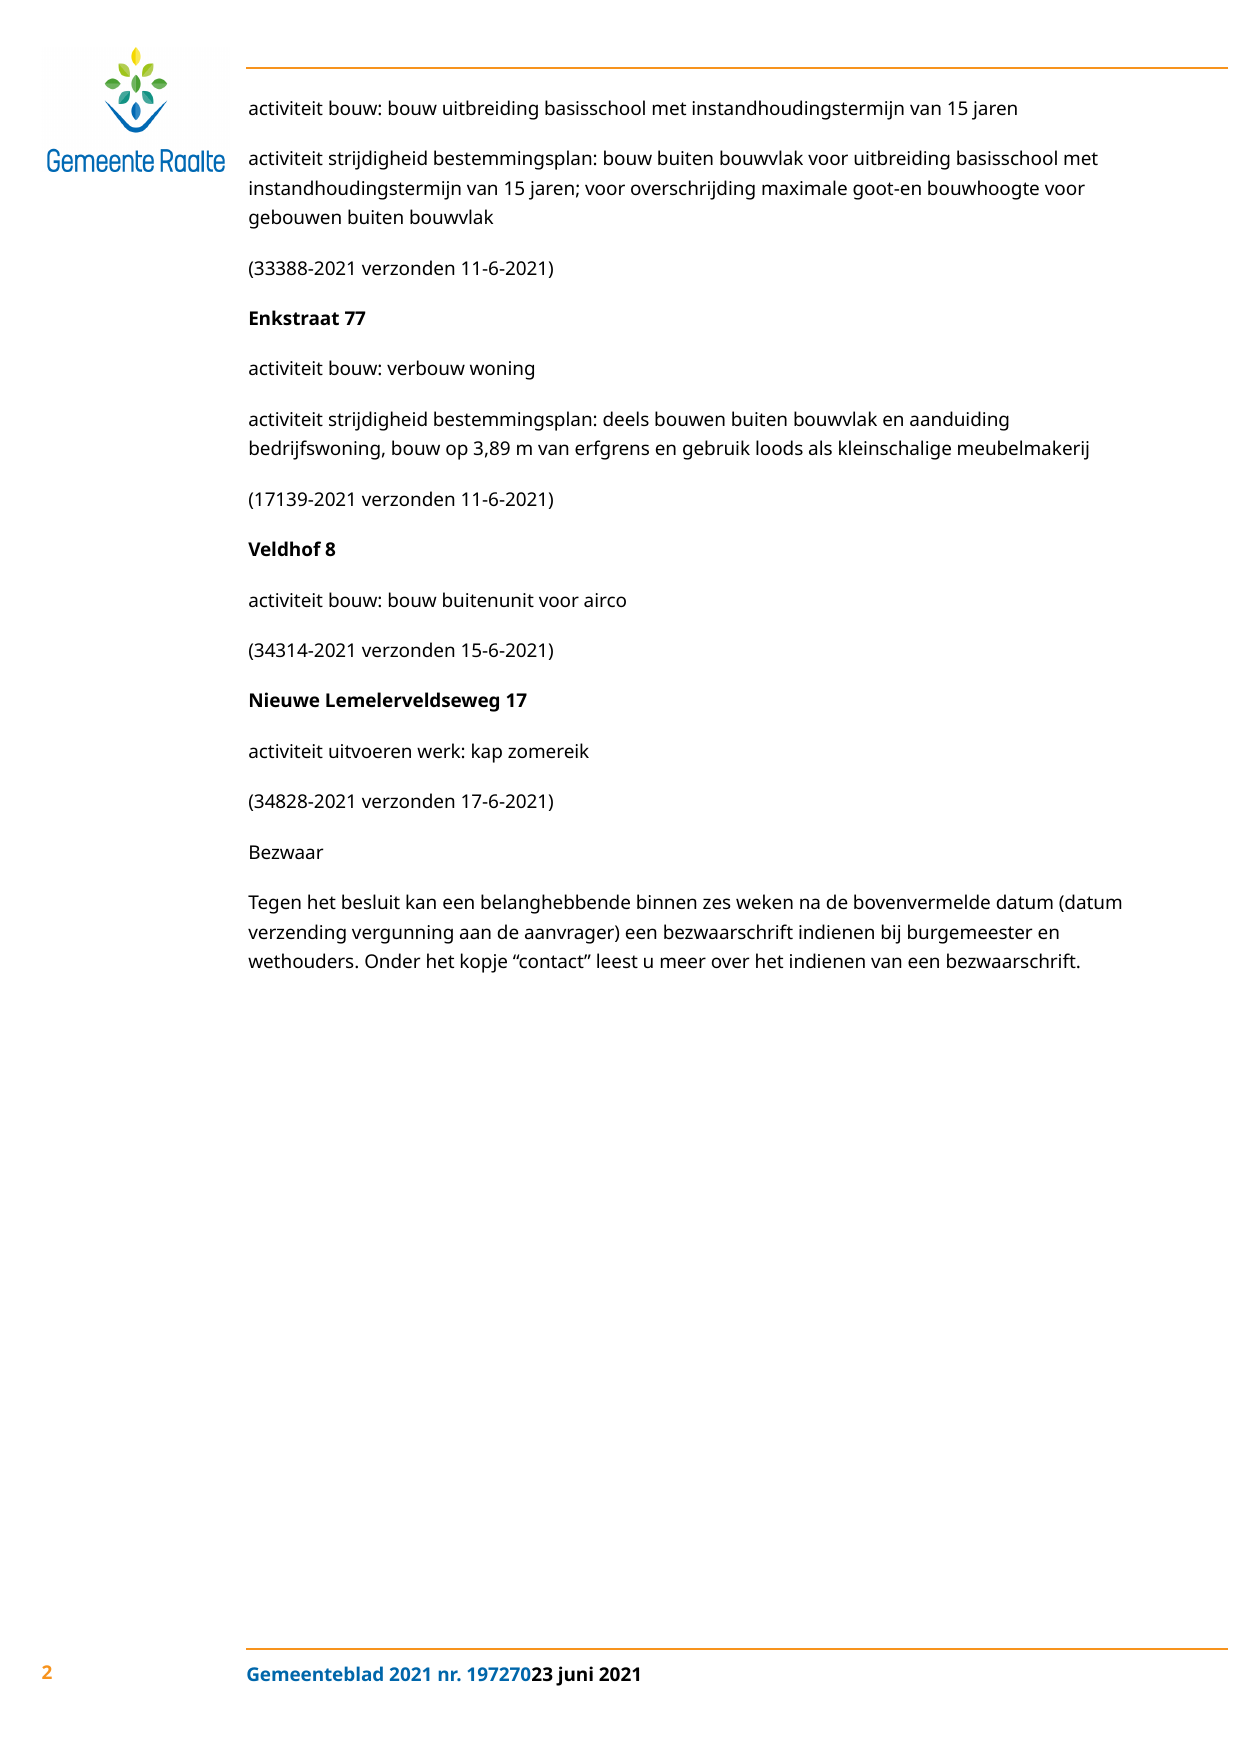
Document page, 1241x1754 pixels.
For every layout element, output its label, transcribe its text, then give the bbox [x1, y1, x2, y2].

text Enkstraat 77 [248, 305, 1152, 331]
text Tegen het besluit kan een belanghebbende binnen zes weken na de bovenvermelde datum (datum verzending vergunning aan de aanvrager) een bezwaarschrift indienen bij burgemeester en wethouders. Onder het kopje “contact” leest u meer over het indienen van een bezwaarschrift. [248, 889, 1152, 974]
text Veldhof 8 [248, 536, 1152, 562]
text activiteit uitvoeren werk: kap zomereik [248, 738, 1152, 764]
text Nieuwe Lemelerveldseweg 17 [248, 688, 1152, 713]
text (34314-2021 verzonden 15-6-2021) [248, 637, 1152, 663]
picture [41, 47, 231, 172]
text (34828-2021 verzonden 17-6-2021) [248, 788, 1152, 814]
text activiteit strijdigheid bestemmingsplan: bouw buiten bouwvlak voor uitbreiding basisschool met instandhoudingstermijn van 15 jaren; voor overschrijding maximale goot-en bouwhoogte voor gebouwen buiten bouwvlak [248, 145, 1152, 230]
text activiteit strijdigheid bestemmingsplan: deels bouwen buiten bouwvlak en aanduiding bedrijfswoning, bouw op 3,89 m van erfgrens en gebruik loods als kleinschalige meubelmakerij [248, 406, 1152, 461]
text (17139-2021 verzonden 11-6-2021) [248, 486, 1152, 512]
text activiteit bouw: bouw uitbreiding basisschool met instandhoudingstermijn van 15 jaren [248, 95, 1152, 121]
text (33388-2021 verzonden 11-6-2021) [248, 255, 1152, 281]
text Bezwaar [248, 839, 1152, 865]
text activiteit bouw: verbouw woning [248, 356, 1152, 381]
text activiteit bouw: bouw buitenunit voor airco [248, 587, 1152, 613]
